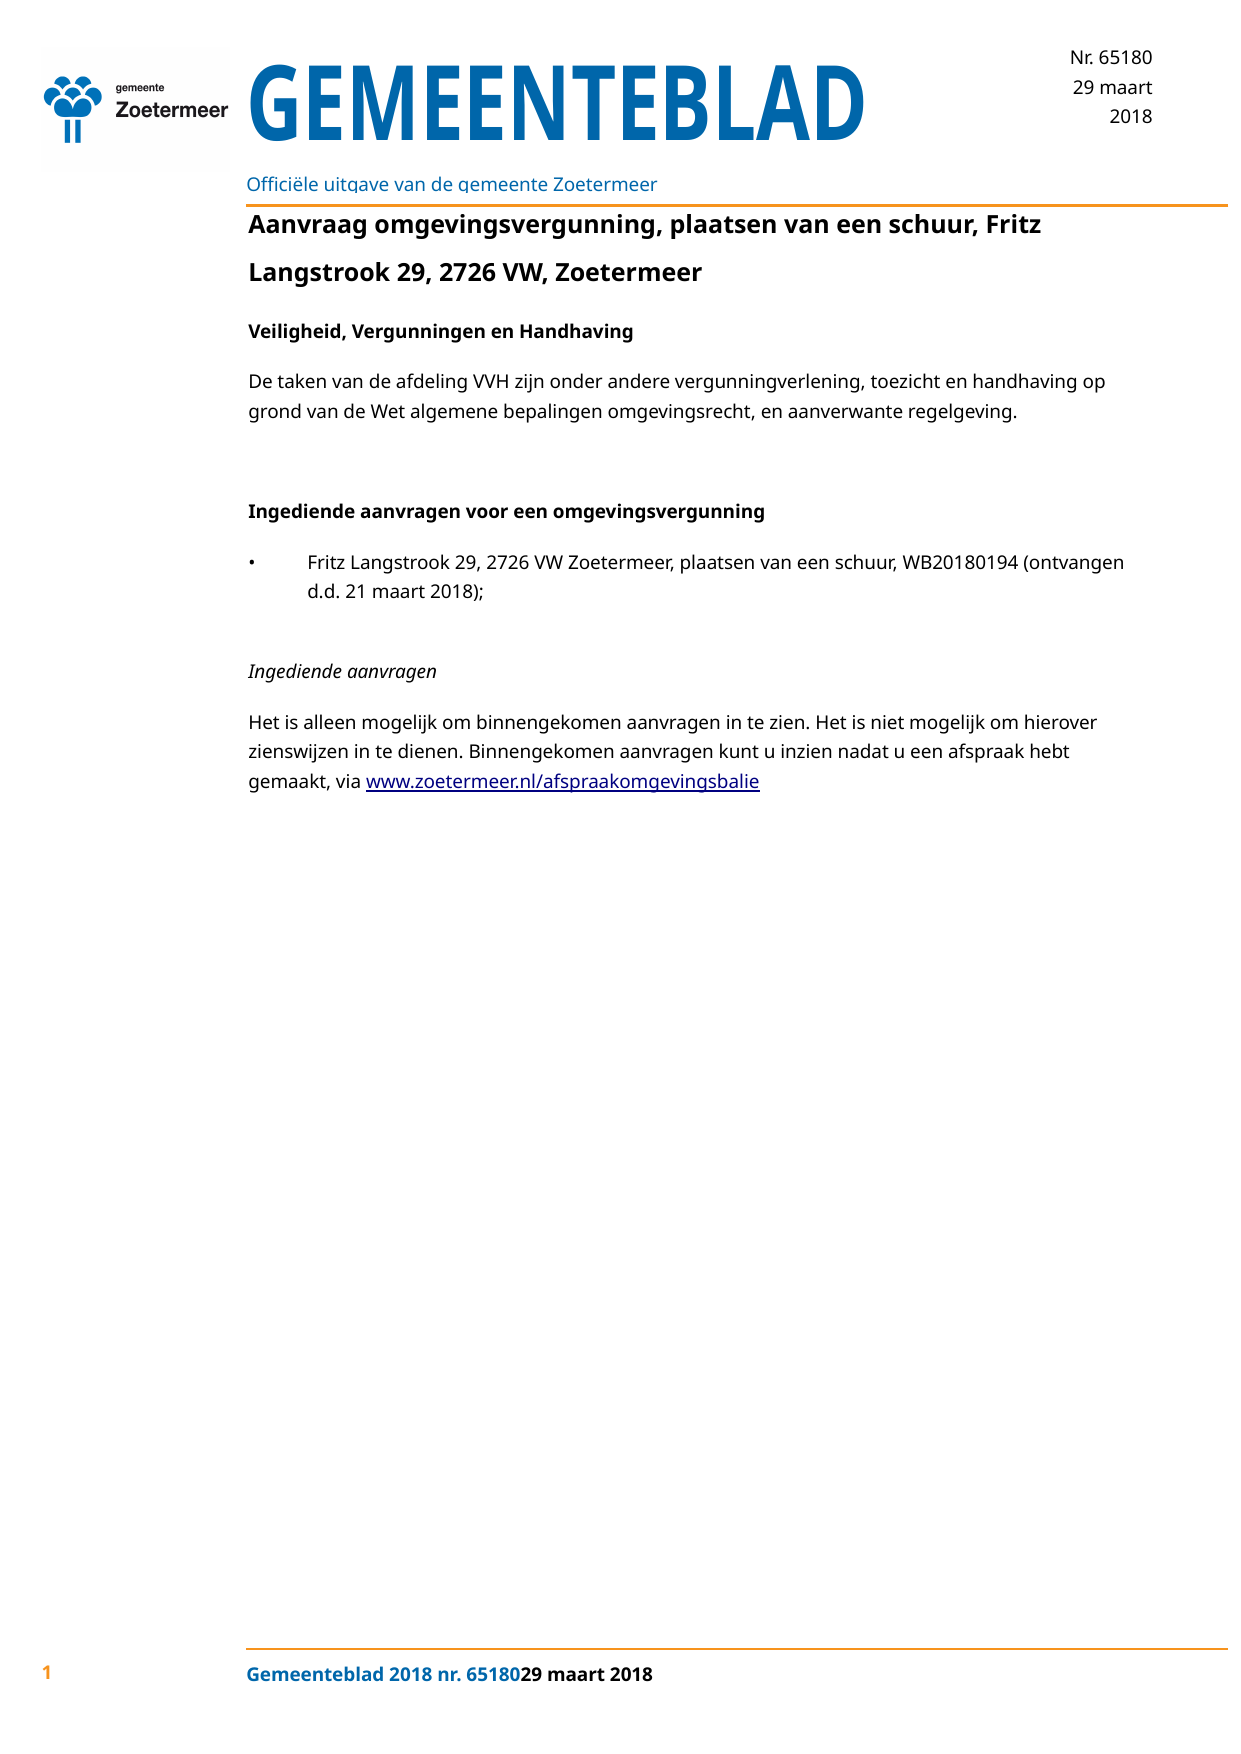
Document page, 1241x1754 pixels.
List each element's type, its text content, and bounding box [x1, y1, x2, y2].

list Fritz Langstrook 29, 2726 VW Zoetermeer, plaatsen van een schuur, WB20180194 (ontvangen d.d. 21 maart 2018); [248, 549, 1152, 604]
text Aanvraag omgevingsvergunning, plaatsen van een schuur, Fritz Langstrook 29, 2726 VW, Zoetermeer [248, 207, 1152, 288]
text Ingediende aanvragen [248, 659, 1152, 684]
text Het is alleen mogelijk om binnengekomen aanvragen in te zien. Het is niet mogelijk om hierover zienswijzen in te dienen. Binnengekomen aanvragen kunt u inzien nadat u een afspraak hebt gemaakt, via www.zoetermeer.nl/afspraakomgevingsbalie [248, 709, 1152, 794]
text De taken van de afdeling VVH zijn onder andere vergunningverlening, toezicht en handhaving op grond van de Wet algemene bepalingen omgevingsrecht, en aanverwante regelgeving. [248, 368, 1152, 424]
text Ingediende aanvragen voor een omgevingsvergunning [248, 499, 1152, 524]
picture [41, 47, 231, 172]
text Veiligheid, Vergunningen en Handhaving [248, 318, 1152, 344]
